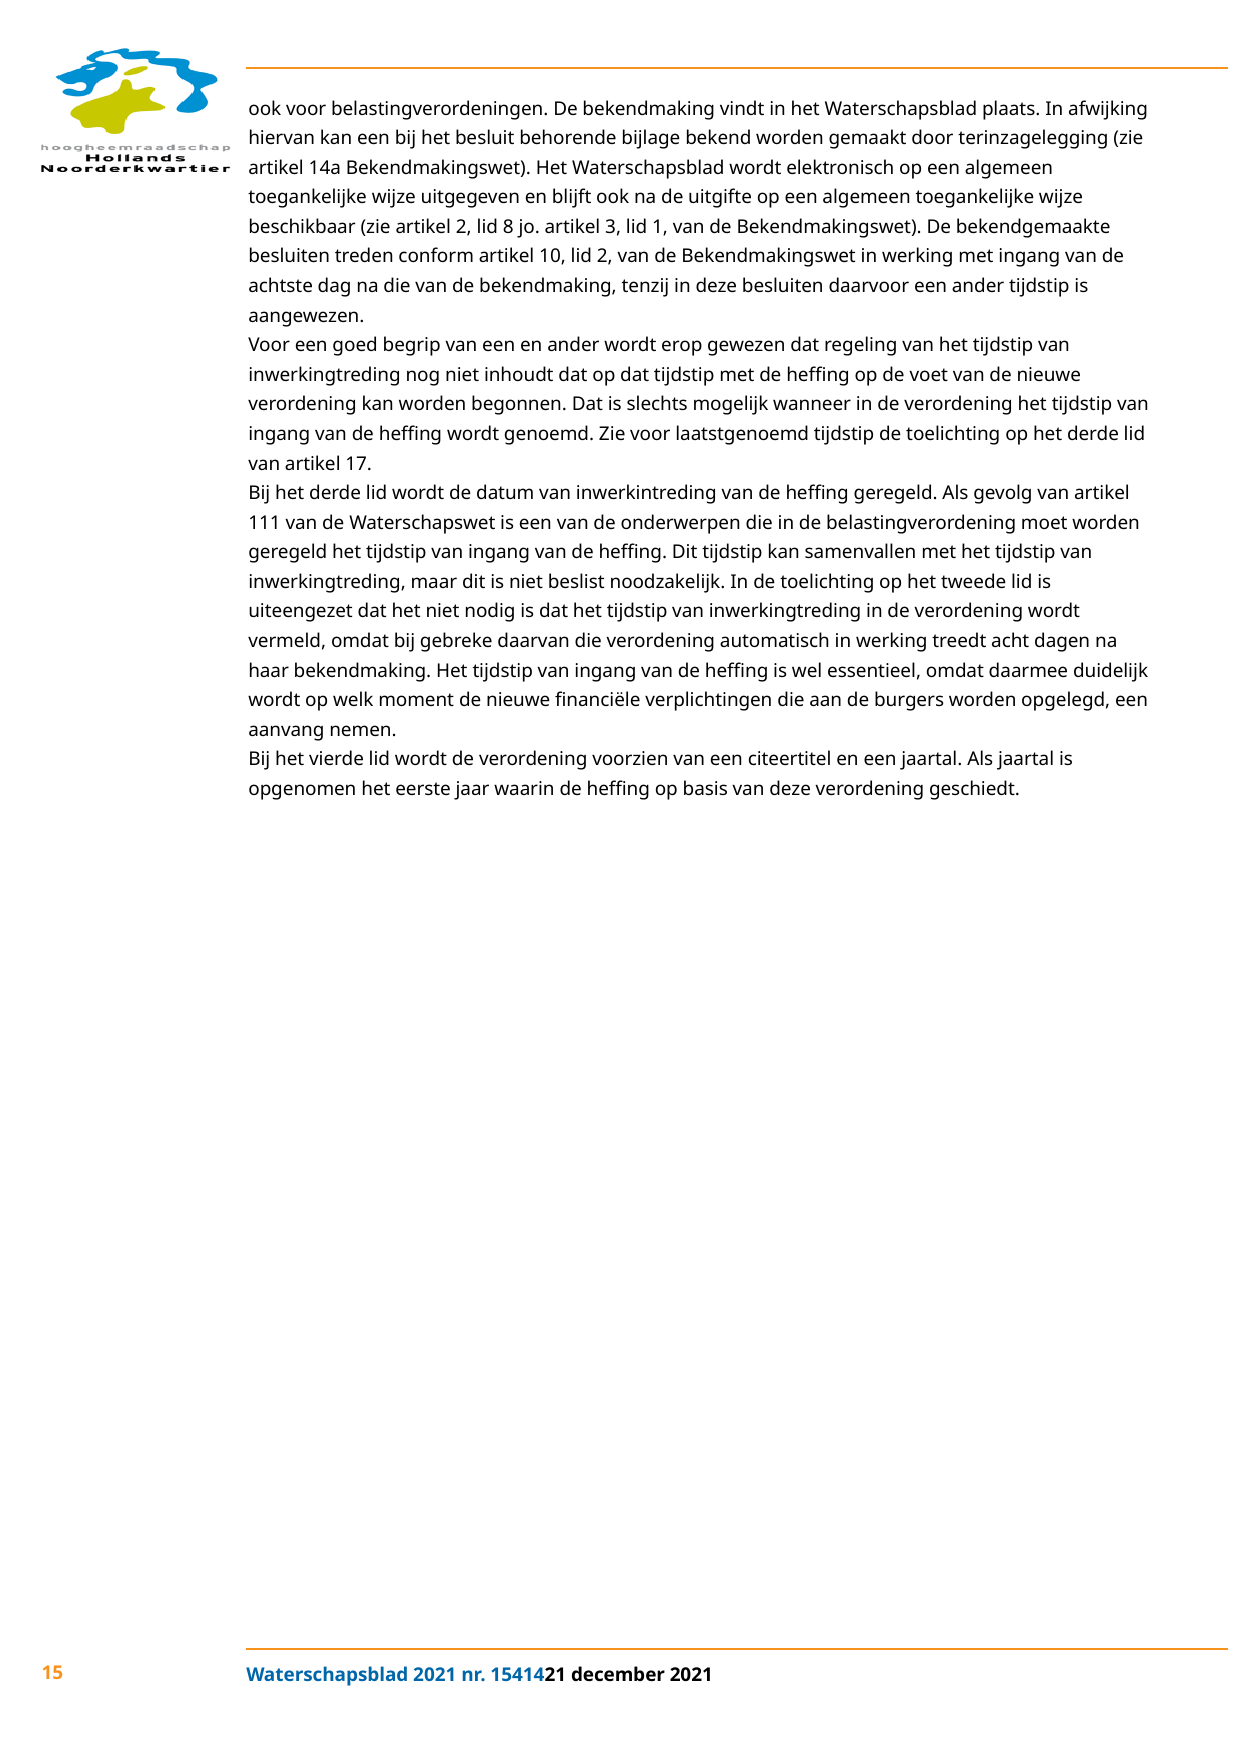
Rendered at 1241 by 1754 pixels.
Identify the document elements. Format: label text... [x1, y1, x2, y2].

text ook voor belastingverordeningen. De bekendmaking vindt in het Waterschapsblad plaats. In afwijking hiervan kan een bij het besluit behorende bijlage bekend worden gemaakt door terinzagelegging (zie artikel 14a Bekendmakingswet). Het Waterschapsblad wordt elektronisch op een algemeen toegankelijke wijze uitgegeven en blijft ook na de uitgifte op een algemeen toegankelijke wijze beschikbaar (zie artikel 2, lid 8 jo. artikel 3, lid 1, van de Bekendmakingswet). De bekendgemaakte besluiten treden conform artikel 10, lid 2, van de Bekendmakingswet in werking met ingang van de achtste dag na die van de bekendmaking, tenzij in deze besluiten daarvoor een ander tijdstip is aangewezen. [248, 95, 1152, 328]
text Voor een goed begrip van een en ander wordt erop gewezen dat regeling van het tijdstip van inwerkingtreding nog niet inhoudt dat op dat tijdstip met de heffing op de voet van de nieuwe verordening kan worden begonnen. Dat is slechts mogelijk wanneer in de verordening het tijdstip van ingang van de heffing wordt genoemd. Zie voor laatstgenoemd tijdstip de toelichting op het derde lid van artikel 17. [248, 331, 1152, 476]
text Bij het vierde lid wordt de verordening voorzien van een citeertitel en een jaartal. Als jaartal is opgenomen het eerste jaar waarin de heffing op basis van deze verordening geschiedt. [248, 746, 1152, 801]
picture [41, 47, 231, 172]
text Bij het derde lid wordt de datum van inwerkintreding van de heffing geregeld. Als gevolg van artikel 111 van de Waterschapswet is een van de onderwerpen die in de belastingverordening moet worden geregeld het tijdstip van ingang van de heffing. Dit tijdstip kan samenvallen met het tijdstip van inwerkingtreding, maar dit is niet beslist noodzakelijk. In de toelichting op het tweede lid is uiteengezet dat het niet nodig is dat het tijdstip van inwerkingtreding in de verordening wordt vermeld, omdat bij gebreke daarvan die verordening automatisch in werking treedt acht dagen na haar bekendmaking. Het tijdstip van ingang van de heffing is wel essentieel, omdat daarmee duidelijk wordt op welk moment de nieuwe financiële verplichtingen die aan de burgers worden opgelegd, een aanvang nemen. [248, 479, 1152, 742]
